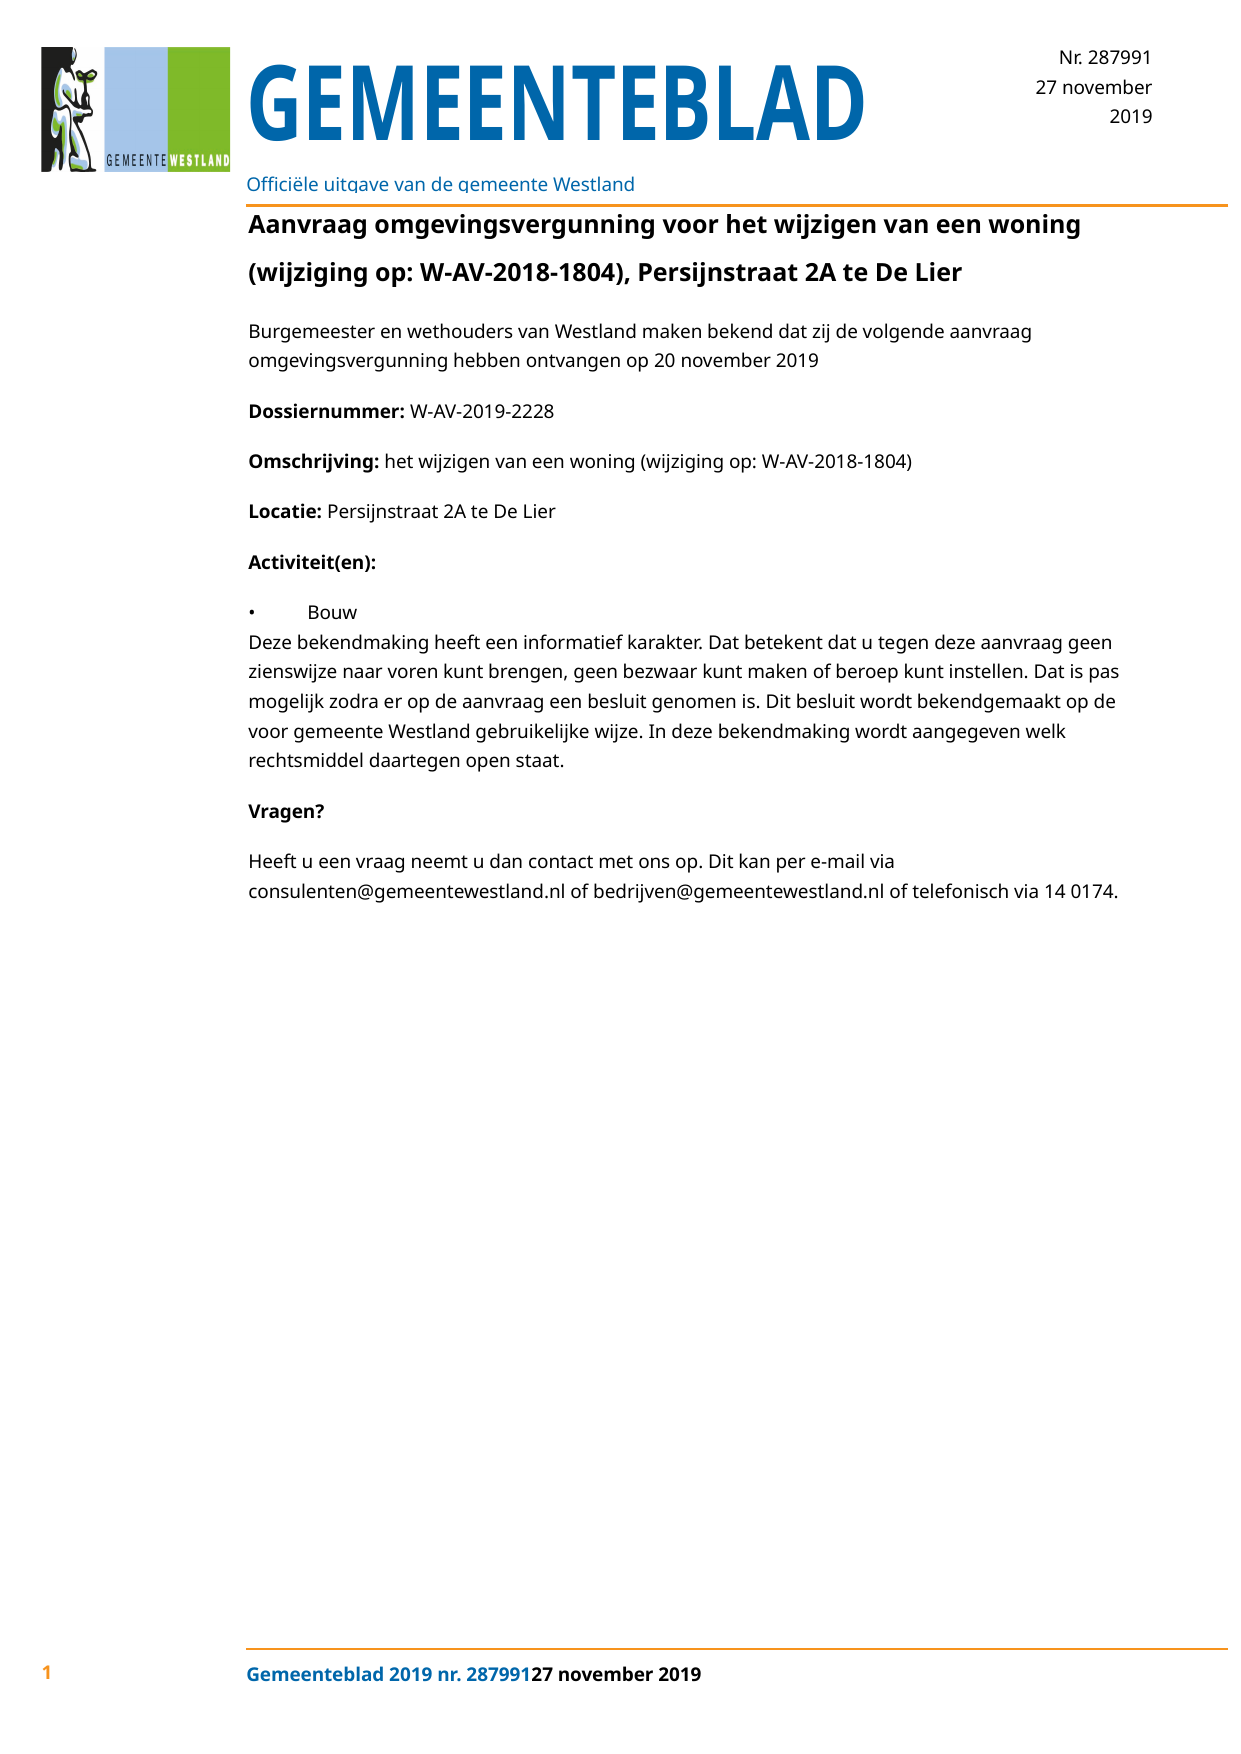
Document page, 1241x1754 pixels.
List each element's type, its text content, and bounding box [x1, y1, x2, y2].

text Vragen? [248, 798, 1152, 824]
picture [41, 47, 231, 172]
text Dossiernummer: W-AV-2019-2228 [248, 398, 1152, 424]
text Activiteit(en): [248, 549, 1152, 575]
text Burgemeester en wethouders van Westland maken bekend dat zij de volgende aanvraag omgevingsvergunning hebben ontvangen op 20 november 2019 [248, 318, 1152, 373]
text Aanvraag omgevingsvergunning voor het wijzigen van een woning (wijziging op: W-AV-2018-1804), Persijnstraat 2A te De Lier [248, 207, 1152, 288]
list Bouw [248, 599, 1152, 625]
text Heeft u een vraag neemt u dan contact met ons op. Dit kan per e-mail via consulenten@gemeentewestland.nl of bedrijven@gemeentewestland.nl of telefonisch via 14 0174. [248, 848, 1152, 904]
text Omschrijving: het wijzigen van een woning (wijziging op: W-AV-2018-1804) [248, 448, 1152, 474]
text Locatie: Persijnstraat 2A te De Lier [248, 499, 1152, 524]
text Deze bekendmaking heeft een informatief karakter. Dat betekent dat u tegen deze aanvraag geen zienswijze naar voren kunt brengen, geen bezwaar kunt maken of beroep kunt instellen. Dat is pas mogelijk zodra er op de aanvraag een besluit genomen is. Dit besluit wordt bekendgemaakt op de voor gemeente Westland gebruikelijke wijze. In deze bekendmaking wordt aangegeven welk rechtsmiddel daartegen open staat. [248, 629, 1152, 773]
